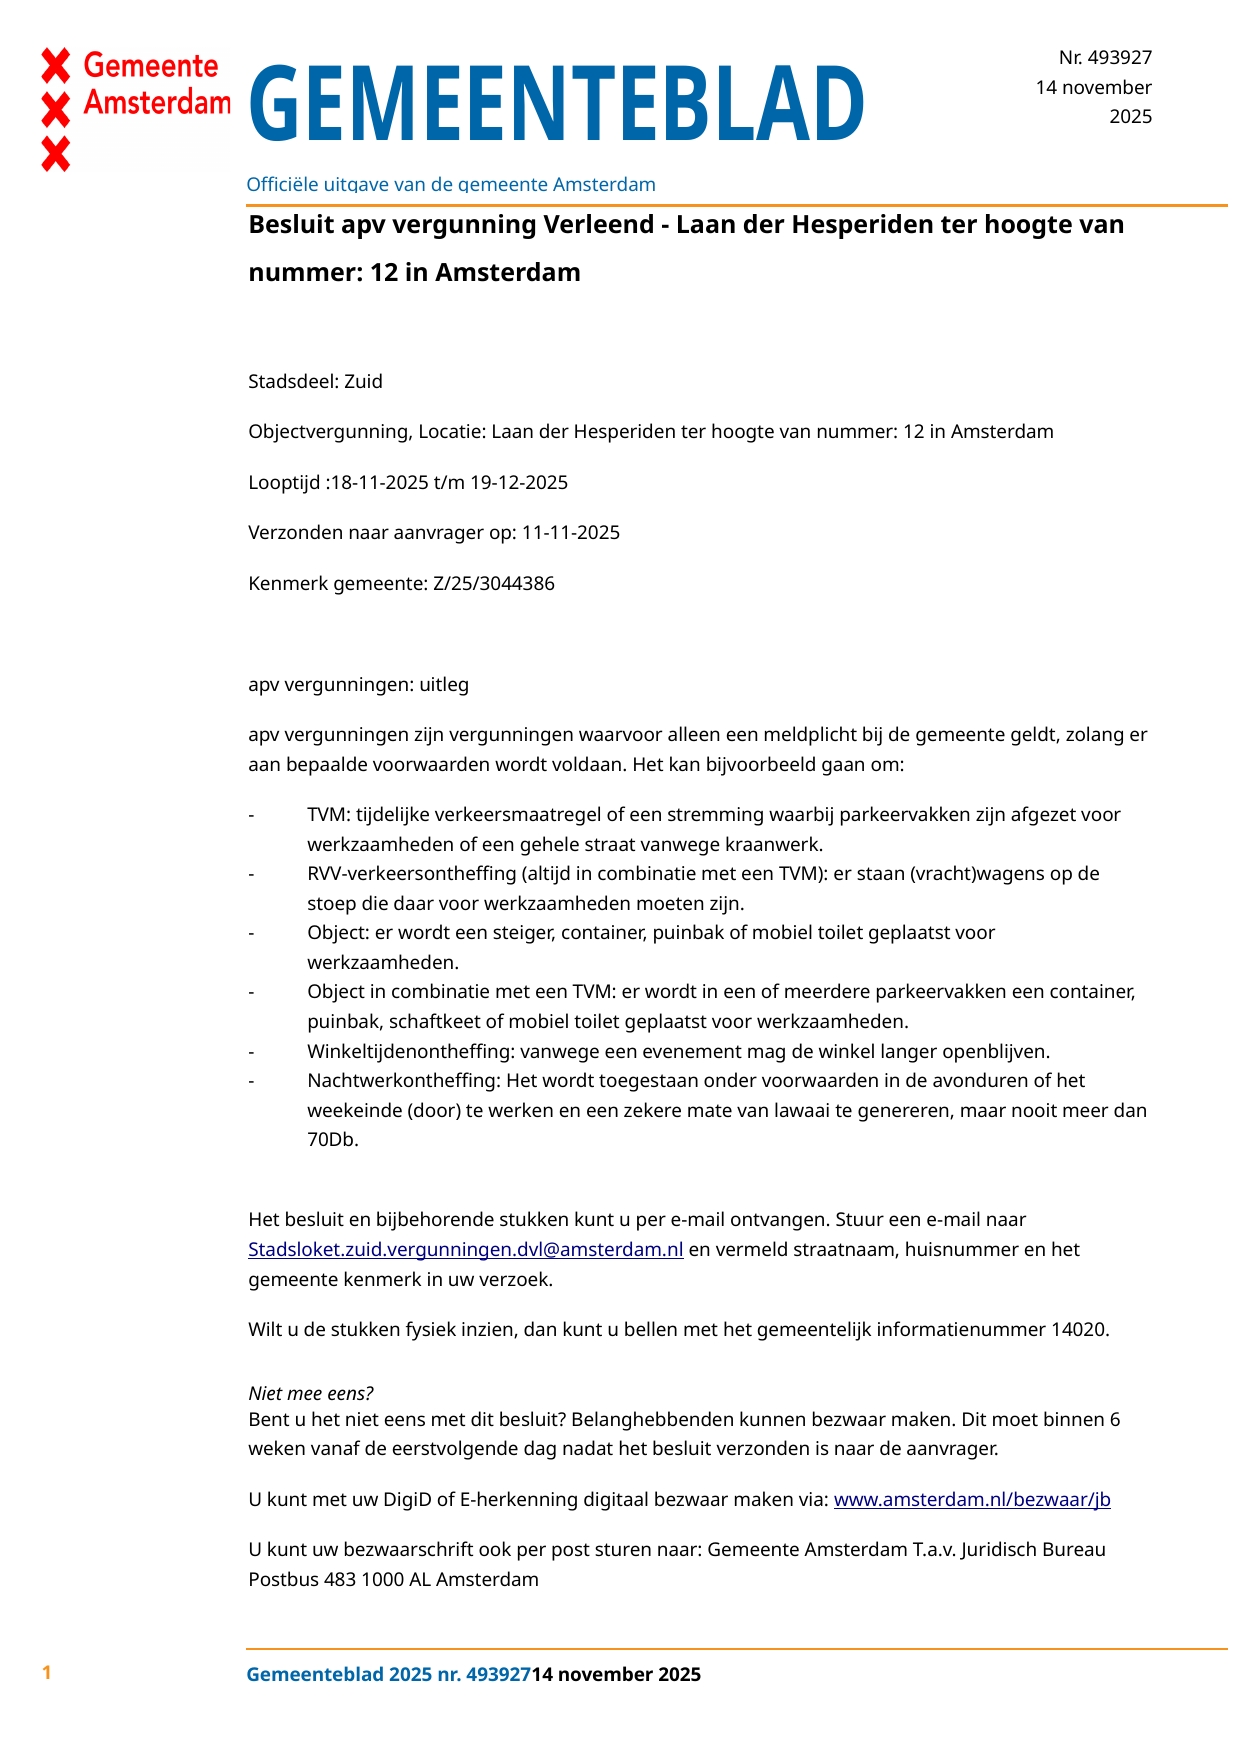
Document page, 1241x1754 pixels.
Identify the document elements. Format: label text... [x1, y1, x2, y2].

text Wilt u de stukken fysiek inzien, dan kunt u bellen met het gemeentelijk informatienummer 14020. [248, 1316, 1152, 1342]
text Niet mee eens? [248, 1380, 1152, 1406]
text Besluit apv vergunning Verleend - Laan der Hesperiden ter hoogte van nummer: 12 in Amsterdam [248, 207, 1152, 288]
text Stadsdeel: Zuid [248, 368, 1152, 394]
picture [41, 47, 231, 172]
text U kunt met uw DigiD of E-herkenning digitaal bezwaar maken via: www.amsterdam.nl/bezwaar/jb [248, 1486, 1152, 1512]
text Looptijd :18-11-2025 t/m 19-12-2025 [248, 469, 1152, 495]
text U kunt uw bezwaarschrift ook per post sturen naar: Gemeente Amsterdam T.a.v. Juridisch Bureau Postbus 483 1000 AL Amsterdam [248, 1536, 1152, 1592]
list RVV-verkeersontheffing (altijd in combinatie met een TVM): er staan (vracht)wagens op de stoep die daar voor werkzaamheden moeten zijn. [248, 860, 1152, 916]
list TVM: tijdelijke verkeersmaatregel of een stremming waarbij parkeervakken zijn afgezet voor werkzaamheden of een gehele straat vanwege kraanwerk. [248, 801, 1152, 857]
text Bent u het niet eens met dit besluit? Belanghebbenden kunnen bezwaar maken. Dit moet binnen 6 weken vanaf de eerstvolgende dag nadat het besluit verzonden is naar de aanvrager. [248, 1406, 1152, 1461]
list Object: er wordt een steiger, container, puinbak of mobiel toilet geplaatst voor werkzaamheden. [248, 919, 1152, 975]
text Het besluit en bijbehorende stukken kunt u per e-mail ontvangen. Stuur een e-mail naar Stadsloket.zuid.vergunningen.dvl@amsterdam.nl en vermeld straatnaam, huisnummer en het gemeente kenmerk in uw verzoek. [248, 1207, 1152, 1292]
text apv vergunningen zijn vergunningen waarvoor alleen een meldplicht bij de gemeente geldt, zolang er aan bepaalde voorwaarden wordt voldaan. Het kan bijvoorbeeld gaan om: [248, 721, 1152, 777]
text Verzonden naar aanvrager op: 11-11-2025 [248, 519, 1152, 545]
text apv vergunningen: uitleg [248, 671, 1152, 697]
text Objectvergunning, Locatie: Laan der Hesperiden ter hoogte van nummer: 12 in Amsterdam [248, 419, 1152, 444]
list Nachtwerkontheffing: Het wordt toegestaan onder voorwaarden in de avonduren of het weekeinde (door) te werken en een zekere mate van lawaai te genereren, maar nooit meer dan 70Db. [248, 1067, 1152, 1152]
list Winkeltijdenontheffing: vanwege een evenement mag de winkel langer openblijven. [248, 1038, 1152, 1064]
text Kenmerk gemeente: Z/25/3044386 [248, 570, 1152, 596]
list Object in combinatie met een TVM: er wordt in een of meerdere parkeervakken een container, puinbak, schaftkeet of mobiel toilet geplaatst voor werkzaamheden. [248, 979, 1152, 1034]
